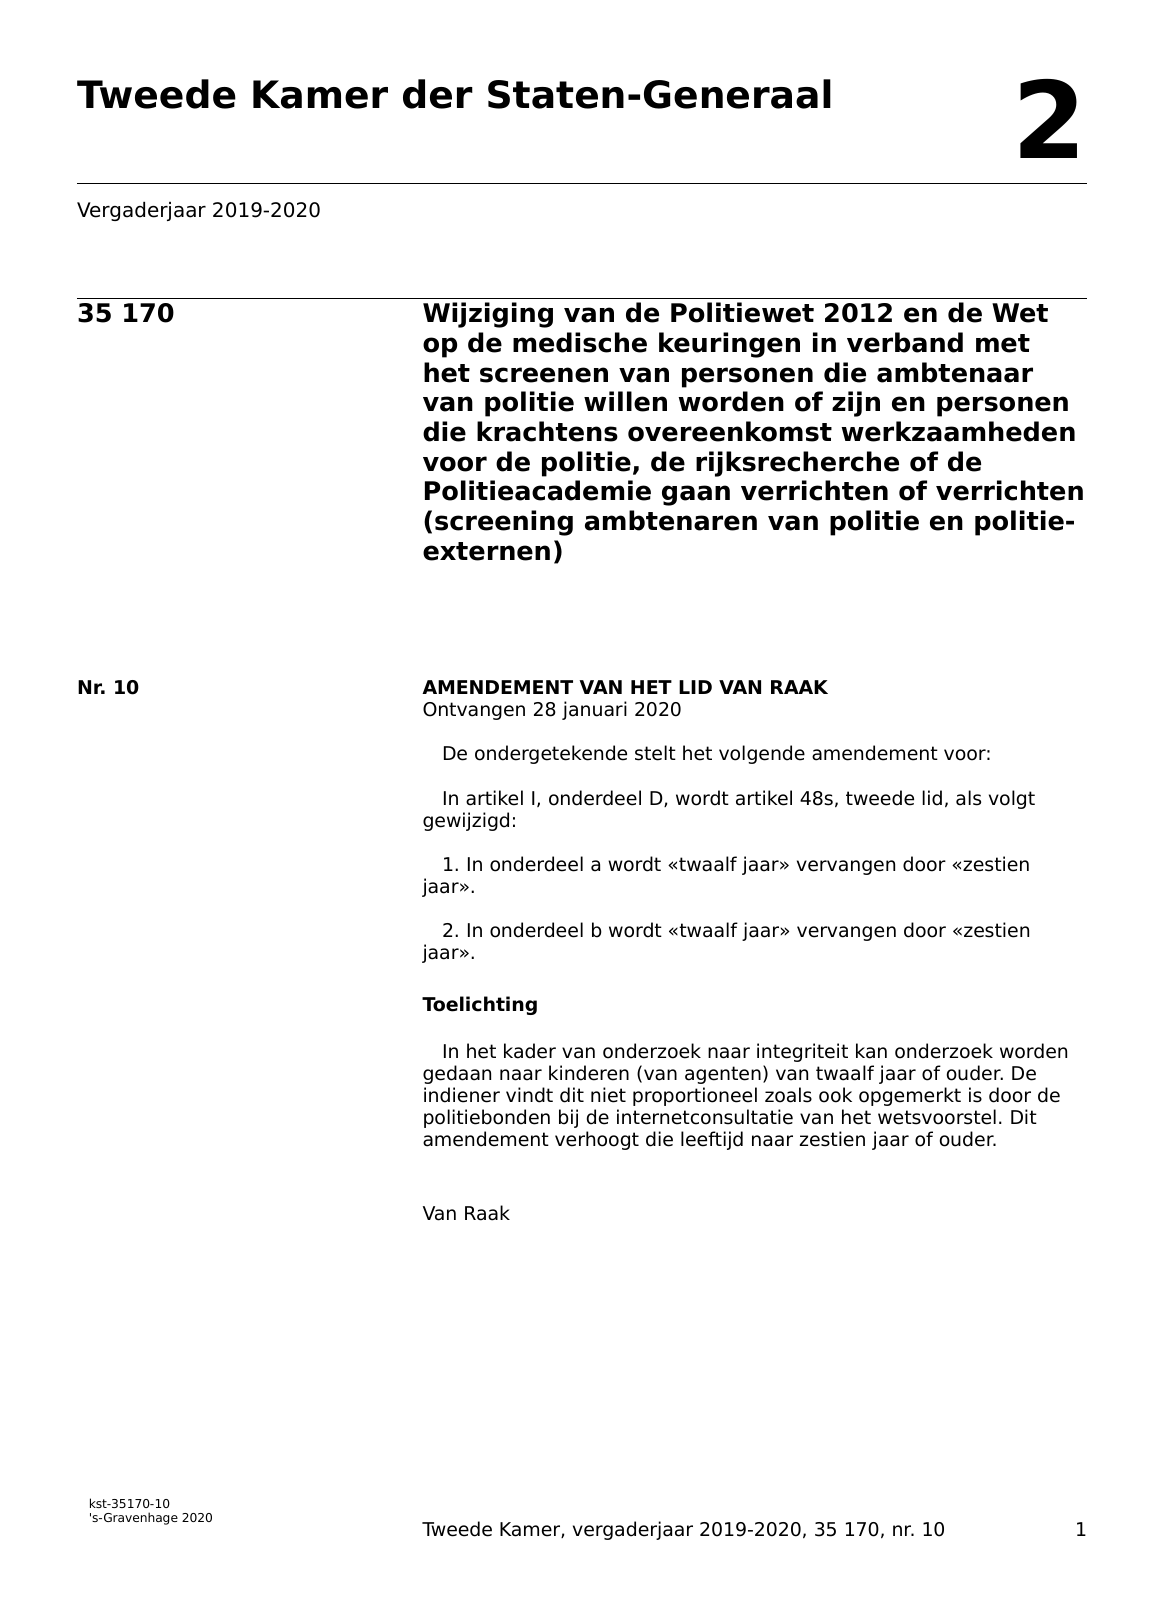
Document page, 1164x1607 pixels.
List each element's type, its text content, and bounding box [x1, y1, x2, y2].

text Ontvangen 28 januari 2020 [422, 699, 1087, 721]
text Van Raak [422, 1181, 1087, 1224]
subtitle Nr. 10 AMENDEMENT VAN HET LID VAN RAAK [77, 677, 1087, 699]
text In artikel I, onderdeel D, wordt artikel 48s, tweede lid, als volgt gewijzigd: [422, 787, 1087, 831]
subtitle Toelichting [422, 994, 1087, 1016]
table_cell Vergaderjaar 2019-2020 [77, 184, 1087, 298]
text 1. In onderdeel a wordt «twaalf jaar» vervangen door «zestien jaar». [422, 854, 1087, 898]
text De ondergetekende stelt het volgende amendement voor: [422, 743, 1087, 765]
text In het kader van onderzoek naar integriteit kan onderzoek worden gedaan naar kinderen (van agenten) van twaalf jaar of ouder. De indiener vindt dit niet proportioneel zoals ook opgemerkt is door de politiebonden bij de internetconsultatie van het wetsvoorstel. Dit amendement verhoogt die leeftijd naar zestien jaar of ouder. [422, 1041, 1087, 1151]
table_header Tweede Kamer der Staten-Generaal [77, 59, 886, 183]
text 2. In onderdeel b wordt «twaalf jaar» vervangen door «zestien jaar». [422, 920, 1087, 964]
text 's-Gravenhage 2020 [88, 1511, 323, 1525]
text kst-35170-10 [88, 1497, 323, 1511]
subtitle 35 170 Wijziging van de Politiewet 2012 en de Wet op de medische keuringen in verband met het screenen van personen die ambtenaar van politie willen worden of zijn en personen die krachtens overeenkomst werkzaamheden voor de politie, de rijksrecherche of de Politieacademie gaan verrichten of verrichten (screening ambtenaren van politie en politie-externen) [77, 299, 1087, 566]
table_header 2 [886, 59, 1087, 183]
